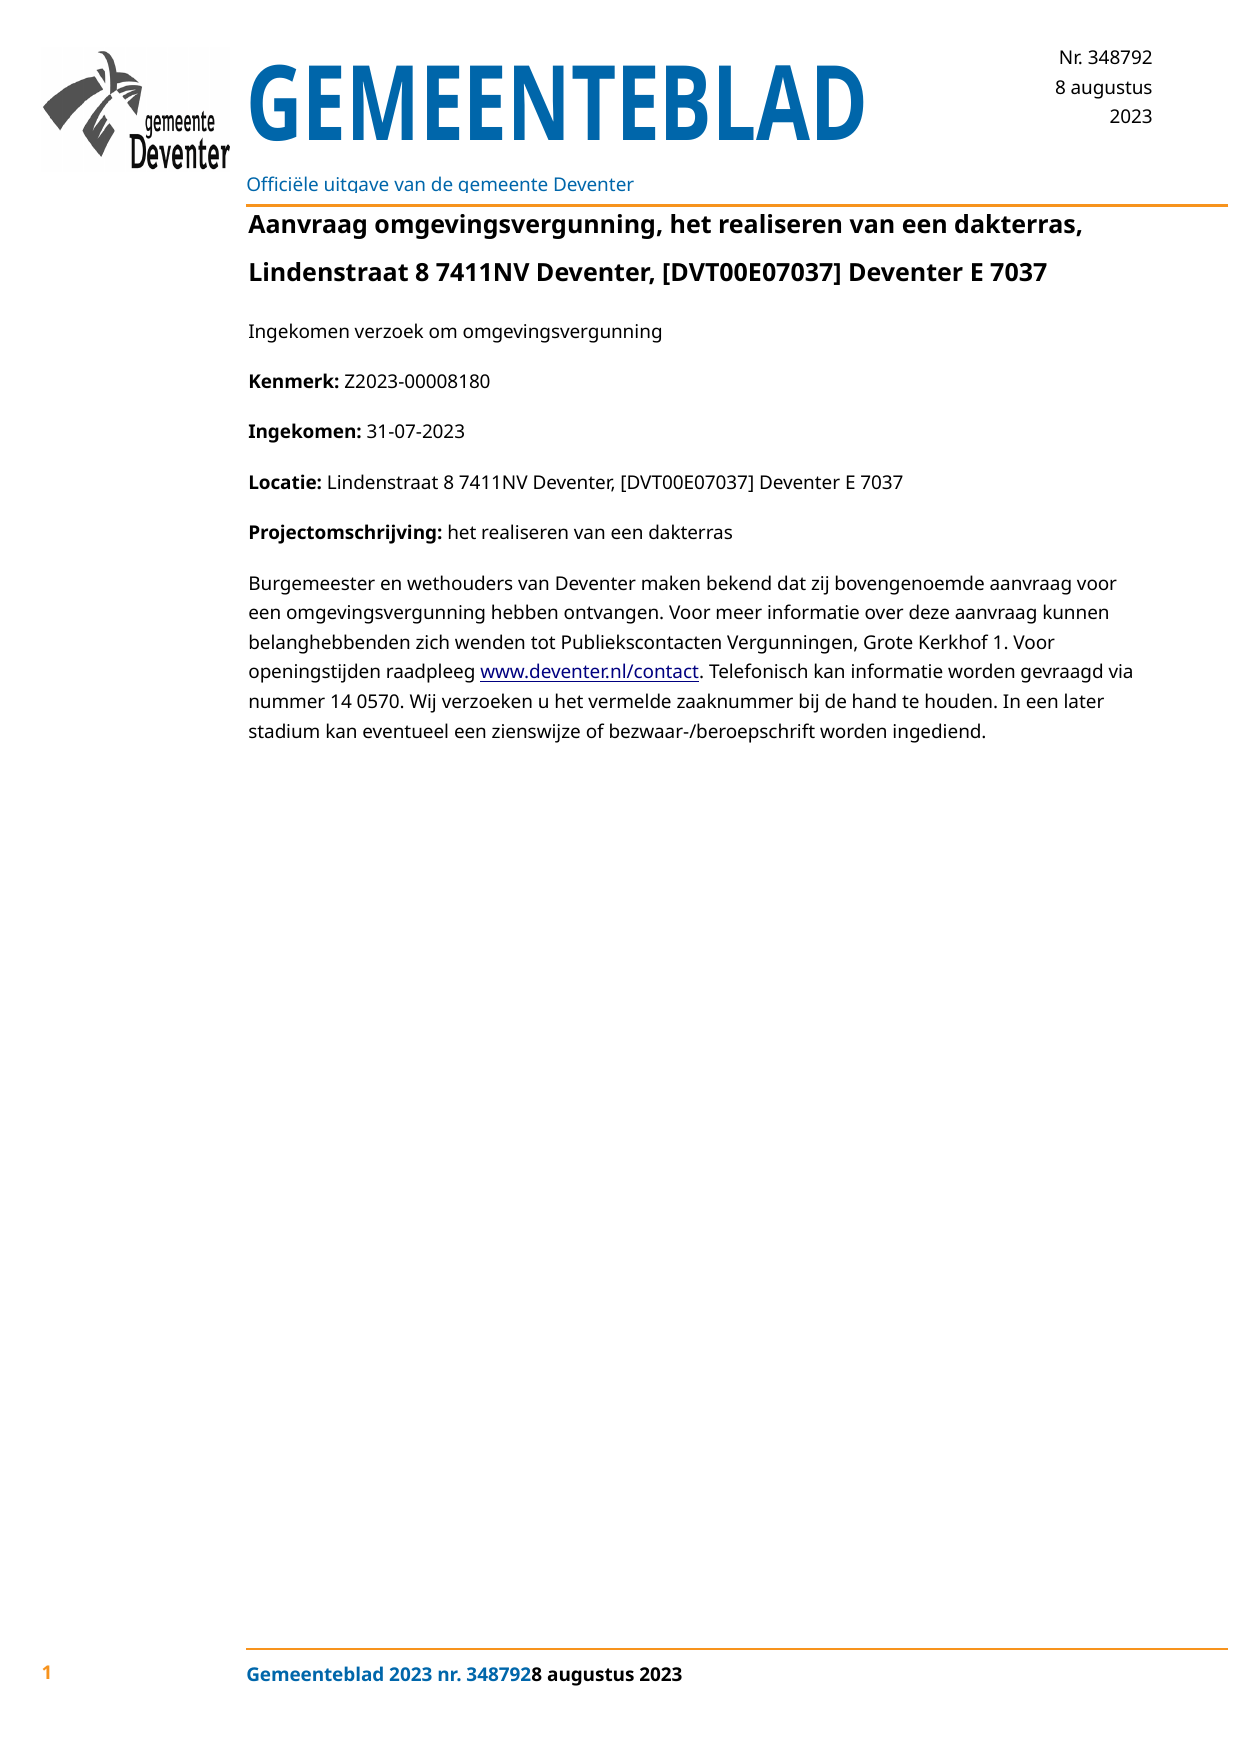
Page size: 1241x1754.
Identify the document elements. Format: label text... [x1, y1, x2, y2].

text Aanvraag omgevingsvergunning, het realiseren van een dakterras, Lindenstraat 8 7411NV Deventer, [DVT00E07037] Deventer E 7037 [248, 207, 1152, 288]
text Burgemeester en wethouders van Deventer maken bekend dat zij bovengenoemde aanvraag voor een omgevingsvergunning hebben ontvangen. Voor meer informatie over deze aanvraag kunnen belanghebbenden zich wenden tot Publiekscontacten Vergunningen, Grote Kerkhof 1. Voor openingstijden raadpleeg www.deventer.nl/contact. Telefonisch kan informatie worden gevraagd via nummer 14 0570. Wij verzoeken u het vermelde zaaknummer bij de hand te houden. In een later stadium kan eventueel een zienswijze of bezwaar-/beroepschrift worden ingediend. [248, 570, 1152, 744]
text Projectomschrijving: het realiseren van een dakterras [248, 519, 1152, 545]
text Ingekomen: 31-07-2023 [248, 419, 1152, 444]
text Locatie: Lindenstraat 8 7411NV Deventer, [DVT00E07037] Deventer E 7037 [248, 469, 1152, 495]
text Kenmerk: Z2023-00008180 [248, 368, 1152, 394]
text Ingekomen verzoek om omgevingsvergunning [248, 318, 1152, 344]
picture [41, 47, 231, 172]
